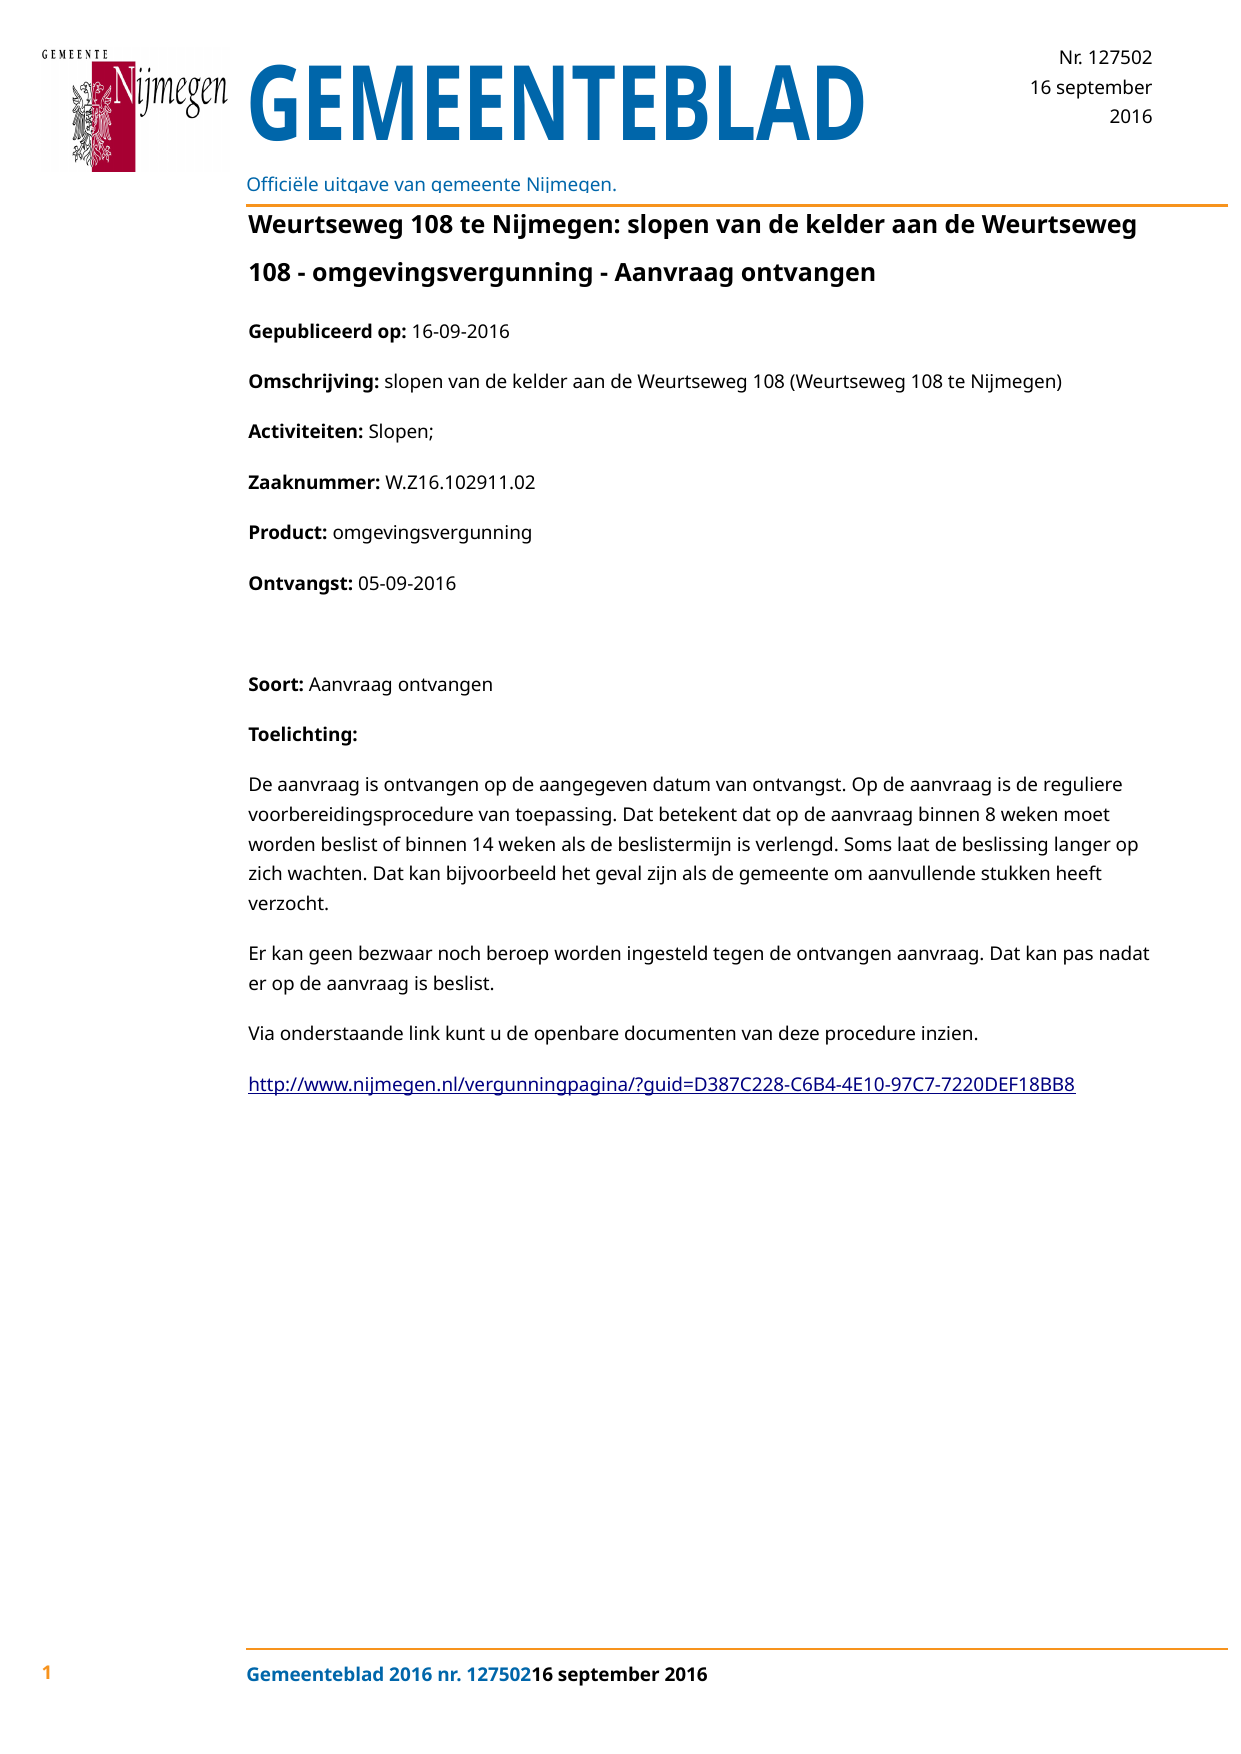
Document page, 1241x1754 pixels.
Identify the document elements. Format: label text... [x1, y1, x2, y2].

text Ontvangst: 05-09-2016 [248, 570, 1152, 596]
text Soort: Aanvraag ontvangen [248, 671, 1152, 697]
picture [41, 47, 231, 172]
text Zaaknummer: W.Z16.102911.02 [248, 469, 1152, 495]
text Omschrijving: slopen van de kelder aan de Weurtseweg 108 (Weurtseweg 108 te Nijmegen) [248, 368, 1152, 394]
text Product: omgevingsvergunning [248, 519, 1152, 545]
text Via onderstaande link kunt u de openbare documenten van deze procedure inzien. [248, 1020, 1152, 1046]
text De aanvraag is ontvangen op de aangegeven datum van ontvangst. Op de aanvraag is de reguliere voorbereidingsprocedure van toepassing. Dat betekent dat op de aanvraag binnen 8 weken moet worden beslist of binnen 14 weken als de beslistermijn is verlengd. Soms laat de beslissing langer op zich wachten. Dat kan bijvoorbeeld het geval zijn als de gemeente om aanvullende stukken heeft verzocht. [248, 772, 1152, 916]
text Activiteiten: Slopen; [248, 419, 1152, 444]
text Toelichting: [248, 721, 1152, 747]
text Er kan geen bezwaar noch beroep worden ingesteld tegen de ontvangen aanvraag. Dat kan pas nadat er op de aanvraag is beslist. [248, 940, 1152, 996]
text Weurtseweg 108 te Nijmegen: slopen van de kelder aan de Weurtseweg 108 - omgevingsvergunning - Aanvraag ontvangen [248, 207, 1152, 288]
text Gepubliceerd op: 16-09-2016 [248, 318, 1152, 344]
text http://www.nijmegen.nl/vergunningpagina/?guid=D387C228-C6B4-4E10-97C7-7220DEF18BB8 [248, 1071, 1152, 1097]
